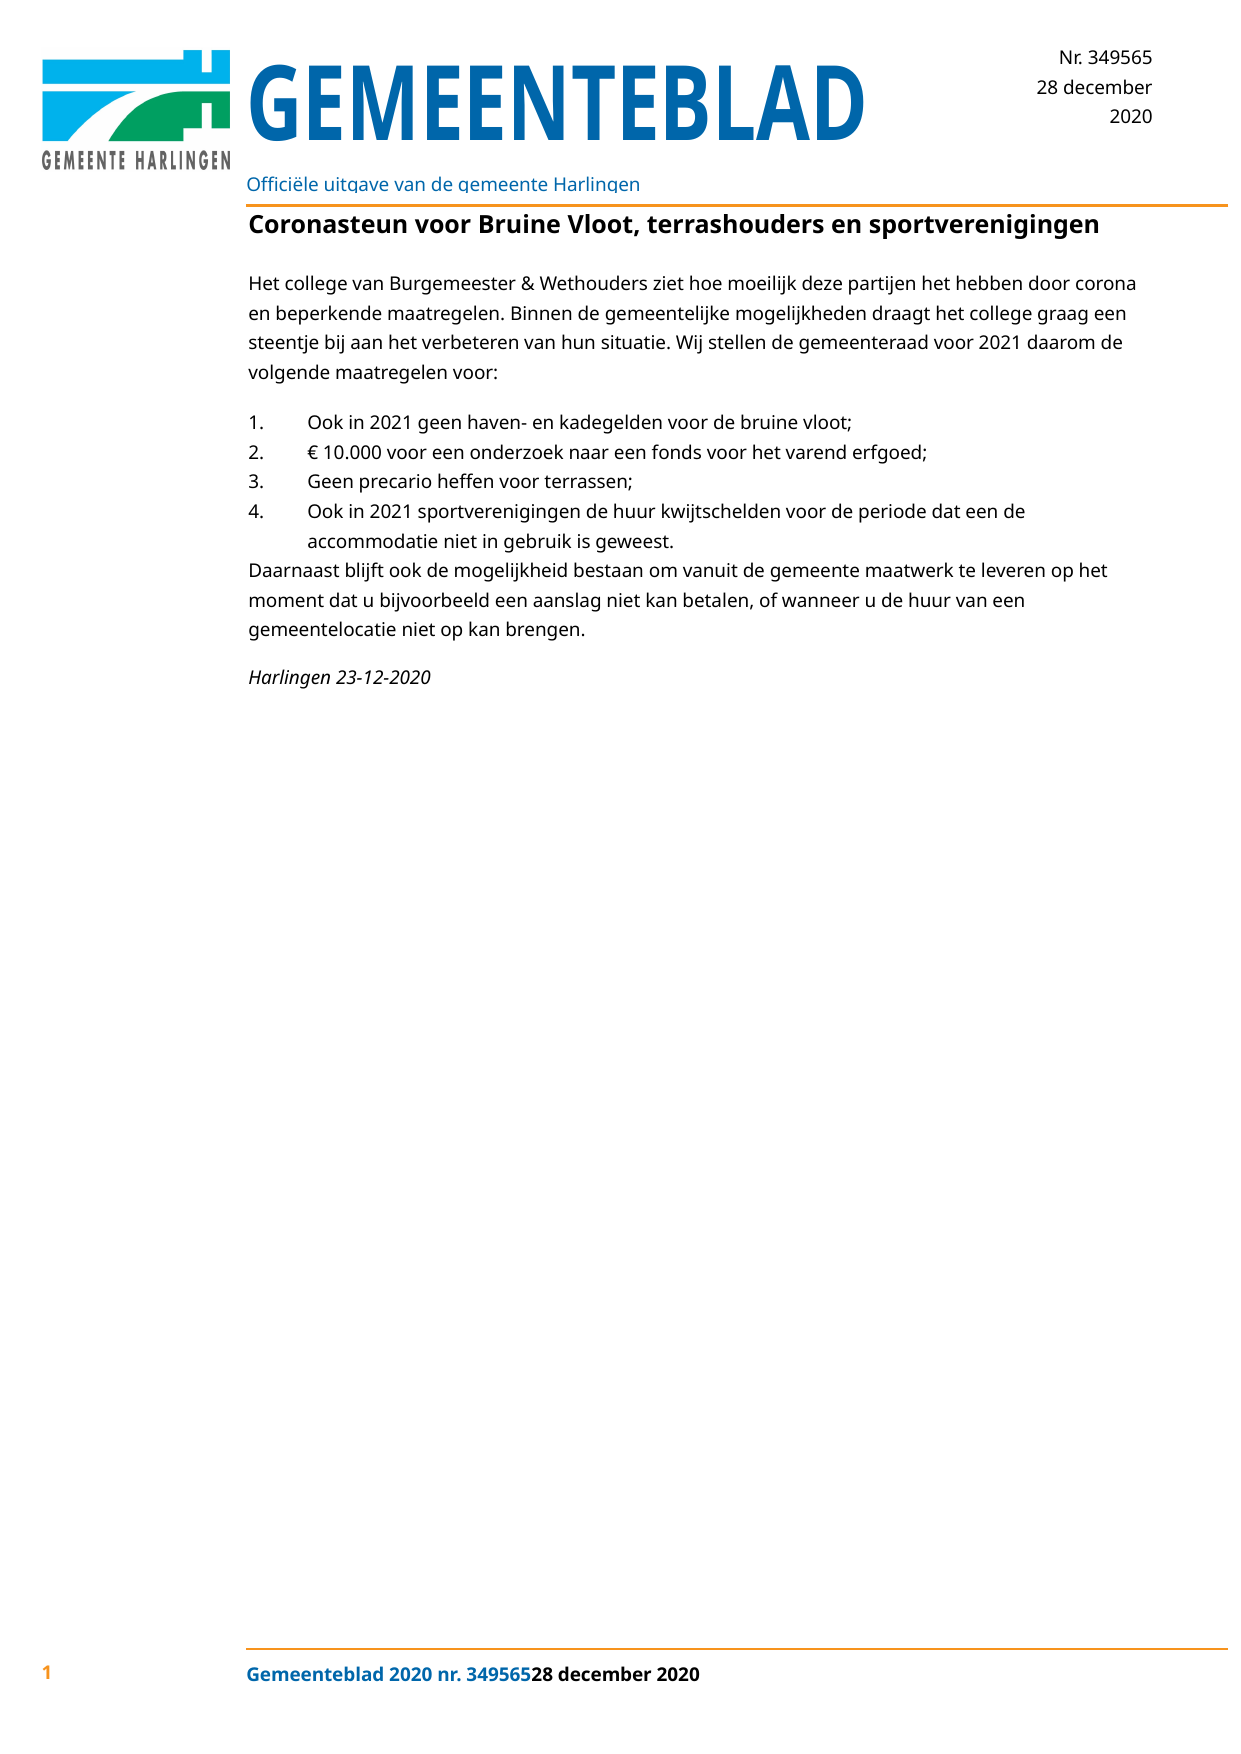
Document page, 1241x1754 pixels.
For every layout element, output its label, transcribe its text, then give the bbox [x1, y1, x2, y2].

text Het college van Burgemeester & Wethouders ziet hoe moeilijk deze partijen het hebben door corona en beperkende maatregelen. Binnen de gemeentelijke mogelijkheden draagt het college graag een steentje bij aan het verbeteren van hun situatie. Wij stellen de gemeenteraad voor 2021 daarom de volgende maatregelen voor: [248, 270, 1152, 385]
list Ook in 2021 geen haven- en kadegelden voor de bruine vloot; [248, 409, 1152, 435]
text Daarnaast blijft ook de mogelijkheid bestaan om vanuit de gemeente maatwerk te leveren op het moment dat u bijvoorbeeld een aanslag niet kan betalen, of wanneer u de huur van een gemeentelocatie niet op kan brengen. [248, 557, 1152, 642]
text Coronasteun voor Bruine Vloot, terrashouders en sportverenigingen [248, 207, 1152, 241]
list Ook in 2021 sportverenigingen de huur kwijtschelden voor de periode dat een de accommodatie niet in gebruik is geweest. [248, 498, 1152, 553]
picture [41, 47, 231, 172]
text Harlingen 23-12-2020 [248, 664, 1152, 690]
list € 10.000 voor een onderzoek naar een fonds voor het varend erfgoed; [248, 439, 1152, 465]
list Geen precario heffen voor terrassen; [248, 469, 1152, 494]
